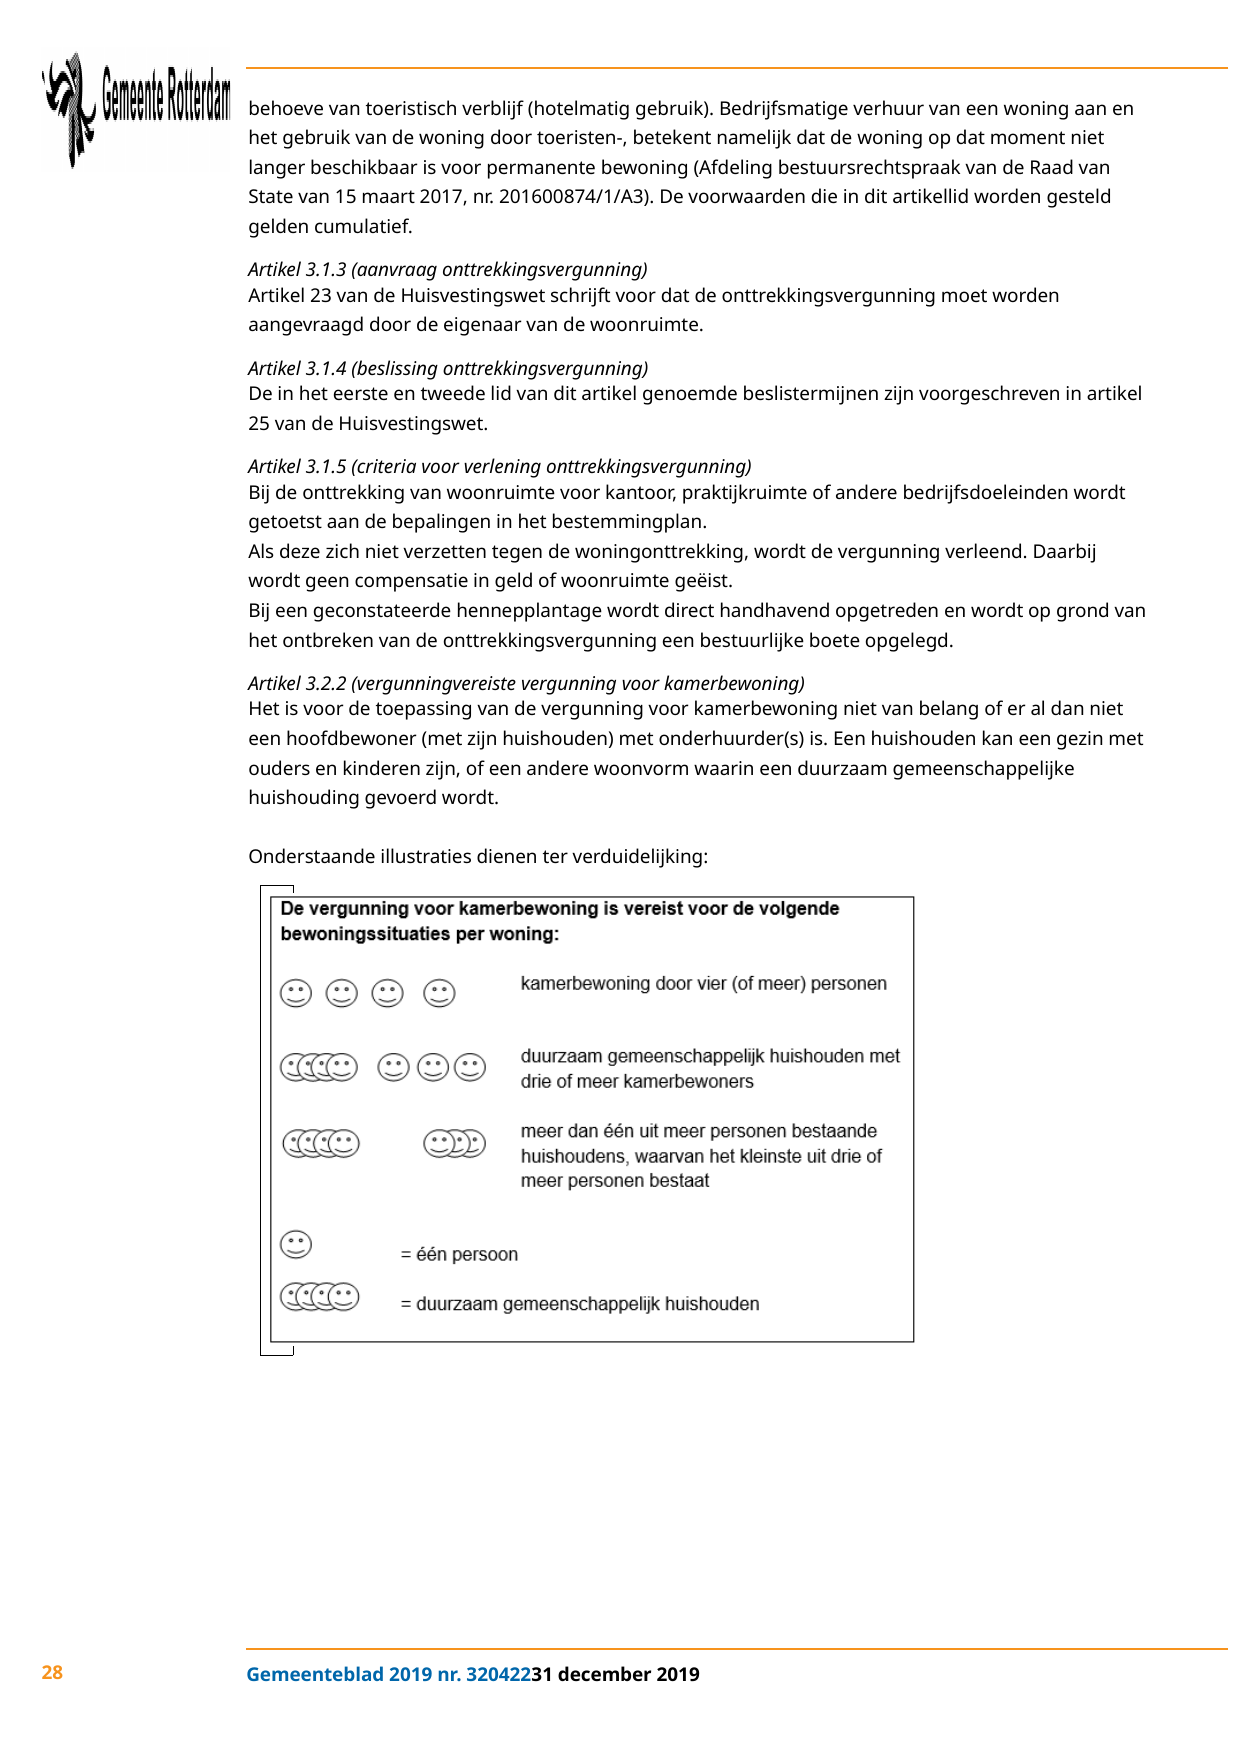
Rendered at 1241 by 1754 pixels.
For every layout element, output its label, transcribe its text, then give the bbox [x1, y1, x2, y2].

text Bij een geconstateerde hennepplantage wordt direct handhavend opgetreden en wordt op grond van het ontbreken van de onttrekkingsvergunning een bestuurlijke boete opgelegd. [248, 597, 1152, 652]
text Artikel 3.1.3 (aanvraag onttrekkingsvergunning) [248, 256, 1152, 282]
picture [268, 893, 919, 1346]
text De in het eerste en tweede lid van dit artikel genoemde beslistermijnen zijn voorgeschreven in artikel 25 van de Huisvestingswet. [248, 380, 1152, 436]
text Als deze zich niet verzetten tegen de woningonttrekking, wordt de vergunning verleend. Daarbij wordt geen compensatie in geld of woonruimte geëist. [248, 538, 1152, 593]
text behoeve van toeristisch verblijf (hotelmatig gebruik). Bedrijfsmatige verhuur van een woning aan en het gebruik van de woning door toeristen-, betekent namelijk dat de woning op dat moment niet langer beschikbaar is voor permanente bewoning (Afdeling bestuursrechtspraak van de Raad van State van 15 maart 2017, nr. 201600874/1/A3). De voorwaarden die in dit artikellid worden gesteld gelden cumulatief. [248, 95, 1152, 239]
text Onderstaande illustraties dienen ter verduidelijking: [248, 843, 1152, 869]
text Het is voor de toepassing van de vergunning voor kamerbewoning niet van belang of er al dan niet een hoofdbewoner (met zijn huishouden) met onderhuurder(s) is. Een huishouden kan een gezin met ouders en kinderen zijn, of een andere woonvorm waarin een duurzaam gemeenschappelijke huishouding gevoerd wordt. [248, 696, 1152, 810]
text Artikel 3.2.2 (vergunningvereiste vergunning voor kamerbewoning) [248, 670, 1152, 696]
text Artikel 23 van de Huisvestingswet schrijft voor dat de onttrekkingsvergunning moet worden aangevraagd door de eigenaar van de woonruimte. [248, 282, 1152, 337]
text Artikel 3.1.4 (beslissing onttrekkingsvergunning) [248, 355, 1152, 380]
text Bij de onttrekking van woonruimte voor kantoor, praktijkruimte of andere bedrijfsdoeleinden wordt getoetst aan de bepalingen in het bestemmingplan. [248, 479, 1152, 534]
text Artikel 3.1.5 (criteria voor verlening onttrekkingsvergunning) [248, 453, 1152, 479]
picture [41, 47, 231, 172]
